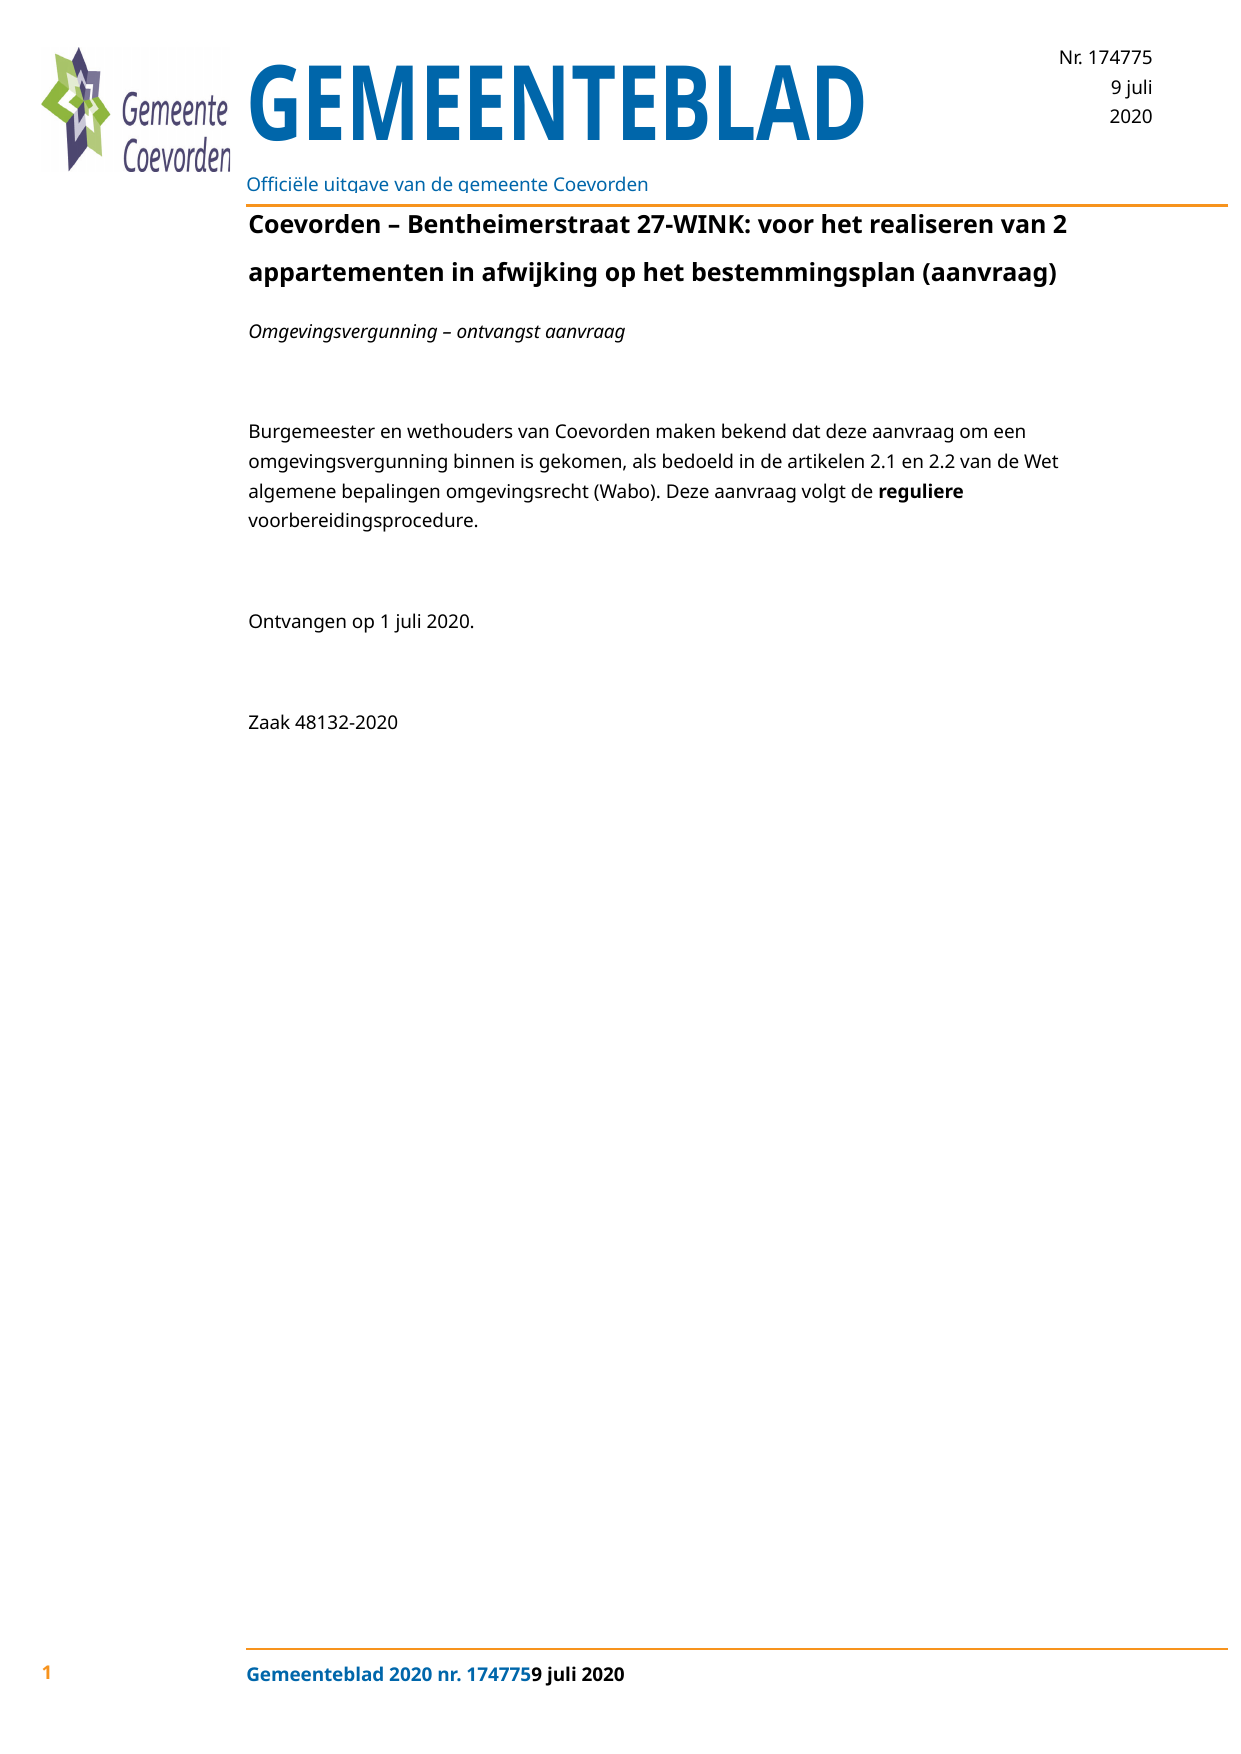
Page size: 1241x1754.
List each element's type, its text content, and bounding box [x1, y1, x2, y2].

text Zaak 48132-2020 [248, 709, 1152, 735]
text Burgemeester en wethouders van Coevorden maken bekend dat deze aanvraag om een omgevingsvergunning binnen is gekomen, als bedoeld in de artikelen 2.1 en 2.2 van de Wet algemene bepalingen omgevingsrecht (Wabo). Deze aanvraag volgt de reguliere voorbereidingsprocedure. [248, 419, 1152, 533]
text Coevorden – Bentheimerstraat 27-WINK: voor het realiseren van 2 appartementen in afwijking op het bestemmingsplan (aanvraag) [248, 207, 1152, 288]
picture [41, 47, 231, 172]
text Ontvangen op 1 juli 2020. [248, 608, 1152, 634]
text Omgevingsvergunning – ontvangst aanvraag [248, 318, 1152, 344]
